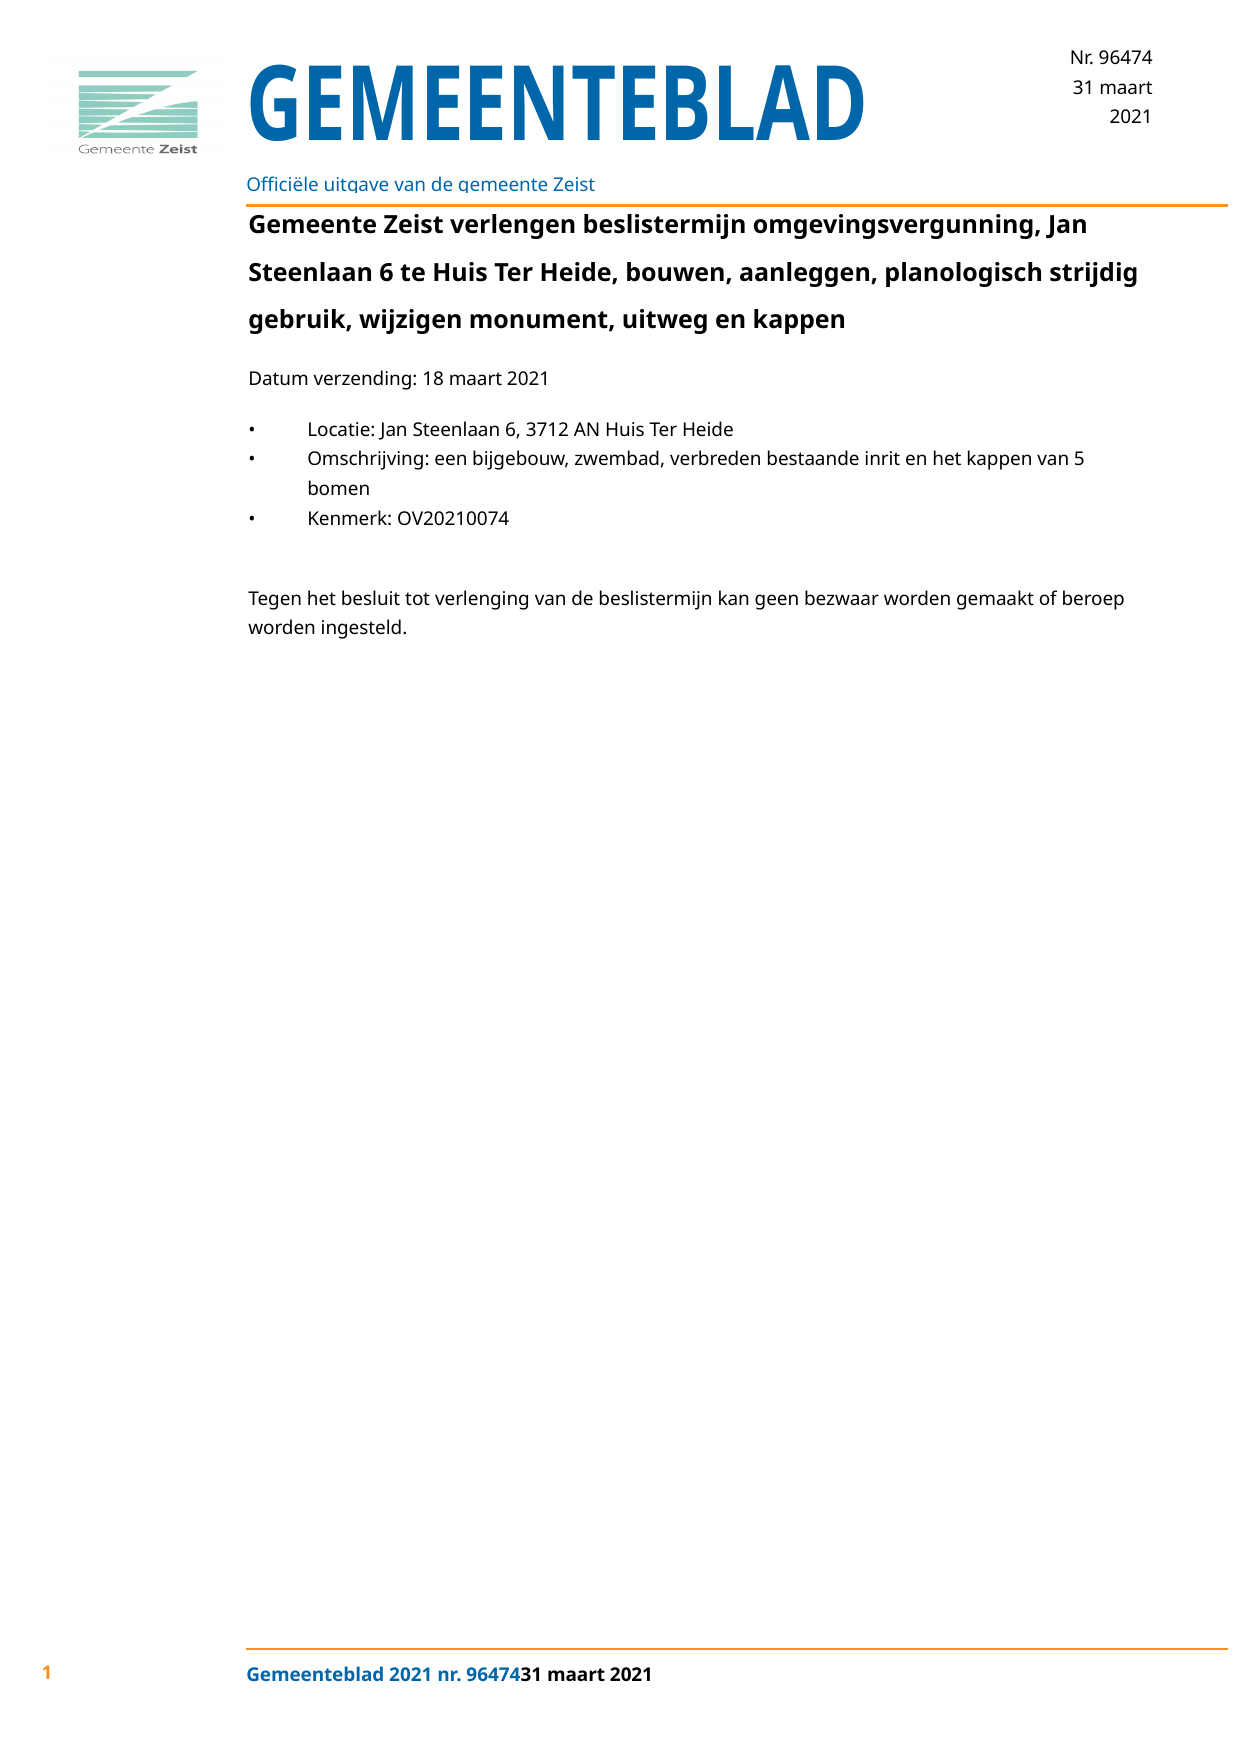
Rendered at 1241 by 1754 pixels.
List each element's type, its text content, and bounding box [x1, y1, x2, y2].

text Gemeente Zeist verlengen beslistermijn omgevingsvergunning, Jan Steenlaan 6 te Huis Ter Heide, bouwen, aanleggen, planologisch strijdig gebruik, wijzigen monument, uitweg en kappen [248, 207, 1152, 336]
text Datum verzending: 18 maart 2021 [248, 366, 1152, 391]
picture [41, 47, 231, 172]
text Tegen het besluit tot verlenging van de beslistermijn kan geen bezwaar worden gemaakt of beroep worden ingesteld. [248, 585, 1152, 640]
list Omschrijving: een bijgebouw, zwembad, verbreden bestaande inrit en het kappen van 5 bomen [248, 446, 1152, 501]
list Kenmerk: OV20210074 [248, 505, 1152, 530]
list Locatie: Jan Steenlaan 6, 3712 AN Huis Ter Heide [248, 416, 1152, 442]
